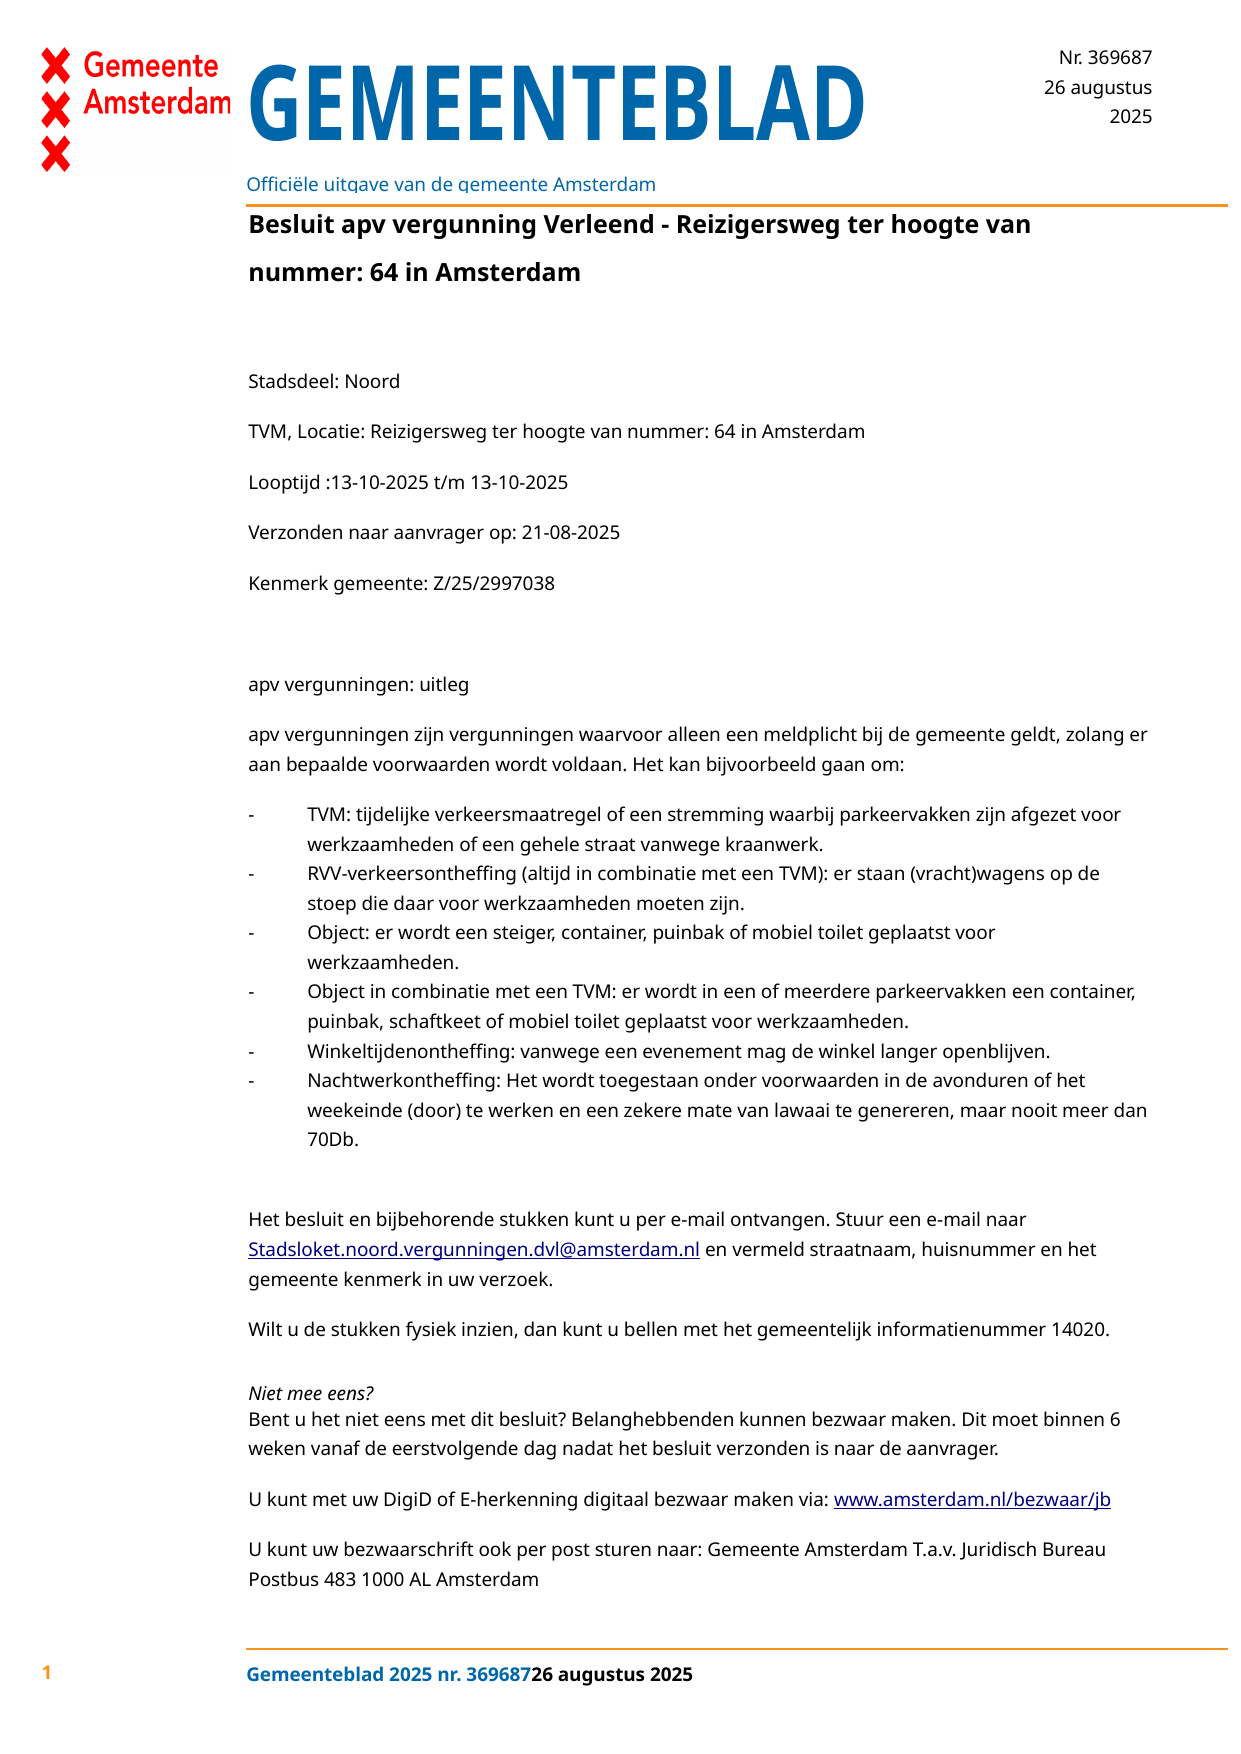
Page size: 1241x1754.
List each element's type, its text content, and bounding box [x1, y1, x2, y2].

list Object: er wordt een steiger, container, puinbak of mobiel toilet geplaatst voor werkzaamheden. [248, 919, 1152, 975]
text Bent u het niet eens met dit besluit? Belanghebbenden kunnen bezwaar maken. Dit moet binnen 6 weken vanaf de eerstvolgende dag nadat het besluit verzonden is naar de aanvrager. [248, 1406, 1152, 1461]
text Wilt u de stukken fysiek inzien, dan kunt u bellen met het gemeentelijk informatienummer 14020. [248, 1316, 1152, 1342]
text apv vergunningen zijn vergunningen waarvoor alleen een meldplicht bij de gemeente geldt, zolang er aan bepaalde voorwaarden wordt voldaan. Het kan bijvoorbeeld gaan om: [248, 721, 1152, 777]
list Object in combinatie met een TVM: er wordt in een of meerdere parkeervakken een container, puinbak, schaftkeet of mobiel toilet geplaatst voor werkzaamheden. [248, 979, 1152, 1034]
text U kunt uw bezwaarschrift ook per post sturen naar: Gemeente Amsterdam T.a.v. Juridisch Bureau Postbus 483 1000 AL Amsterdam [248, 1536, 1152, 1592]
text Besluit apv vergunning Verleend - Reizigersweg ter hoogte van nummer: 64 in Amsterdam [248, 207, 1152, 288]
text TVM, Locatie: Reizigersweg ter hoogte van nummer: 64 in Amsterdam [248, 419, 1152, 444]
text apv vergunningen: uitleg [248, 671, 1152, 697]
text Het besluit en bijbehorende stukken kunt u per e-mail ontvangen. Stuur een e-mail naar Stadsloket.noord.vergunningen.dvl@amsterdam.nl en vermeld straatnaam, huisnummer en het gemeente kenmerk in uw verzoek. [248, 1207, 1152, 1292]
list TVM: tijdelijke verkeersmaatregel of een stremming waarbij parkeervakken zijn afgezet voor werkzaamheden of een gehele straat vanwege kraanwerk. [248, 801, 1152, 857]
text Stadsdeel: Noord [248, 368, 1152, 394]
text Niet mee eens? [248, 1380, 1152, 1406]
text Kenmerk gemeente: Z/25/2997038 [248, 570, 1152, 596]
list Winkeltijdenontheffing: vanwege een evenement mag de winkel langer openblijven. [248, 1038, 1152, 1064]
text Looptijd :13-10-2025 t/m 13-10-2025 [248, 469, 1152, 495]
text U kunt met uw DigiD of E-herkenning digitaal bezwaar maken via: www.amsterdam.nl/bezwaar/jb [248, 1486, 1152, 1512]
list Nachtwerkontheffing: Het wordt toegestaan onder voorwaarden in de avonduren of het weekeinde (door) te werken en een zekere mate van lawaai te genereren, maar nooit meer dan 70Db. [248, 1067, 1152, 1152]
text Verzonden naar aanvrager op: 21-08-2025 [248, 519, 1152, 545]
list RVV-verkeersontheffing (altijd in combinatie met een TVM): er staan (vracht)wagens op de stoep die daar voor werkzaamheden moeten zijn. [248, 860, 1152, 916]
picture [41, 47, 231, 172]
